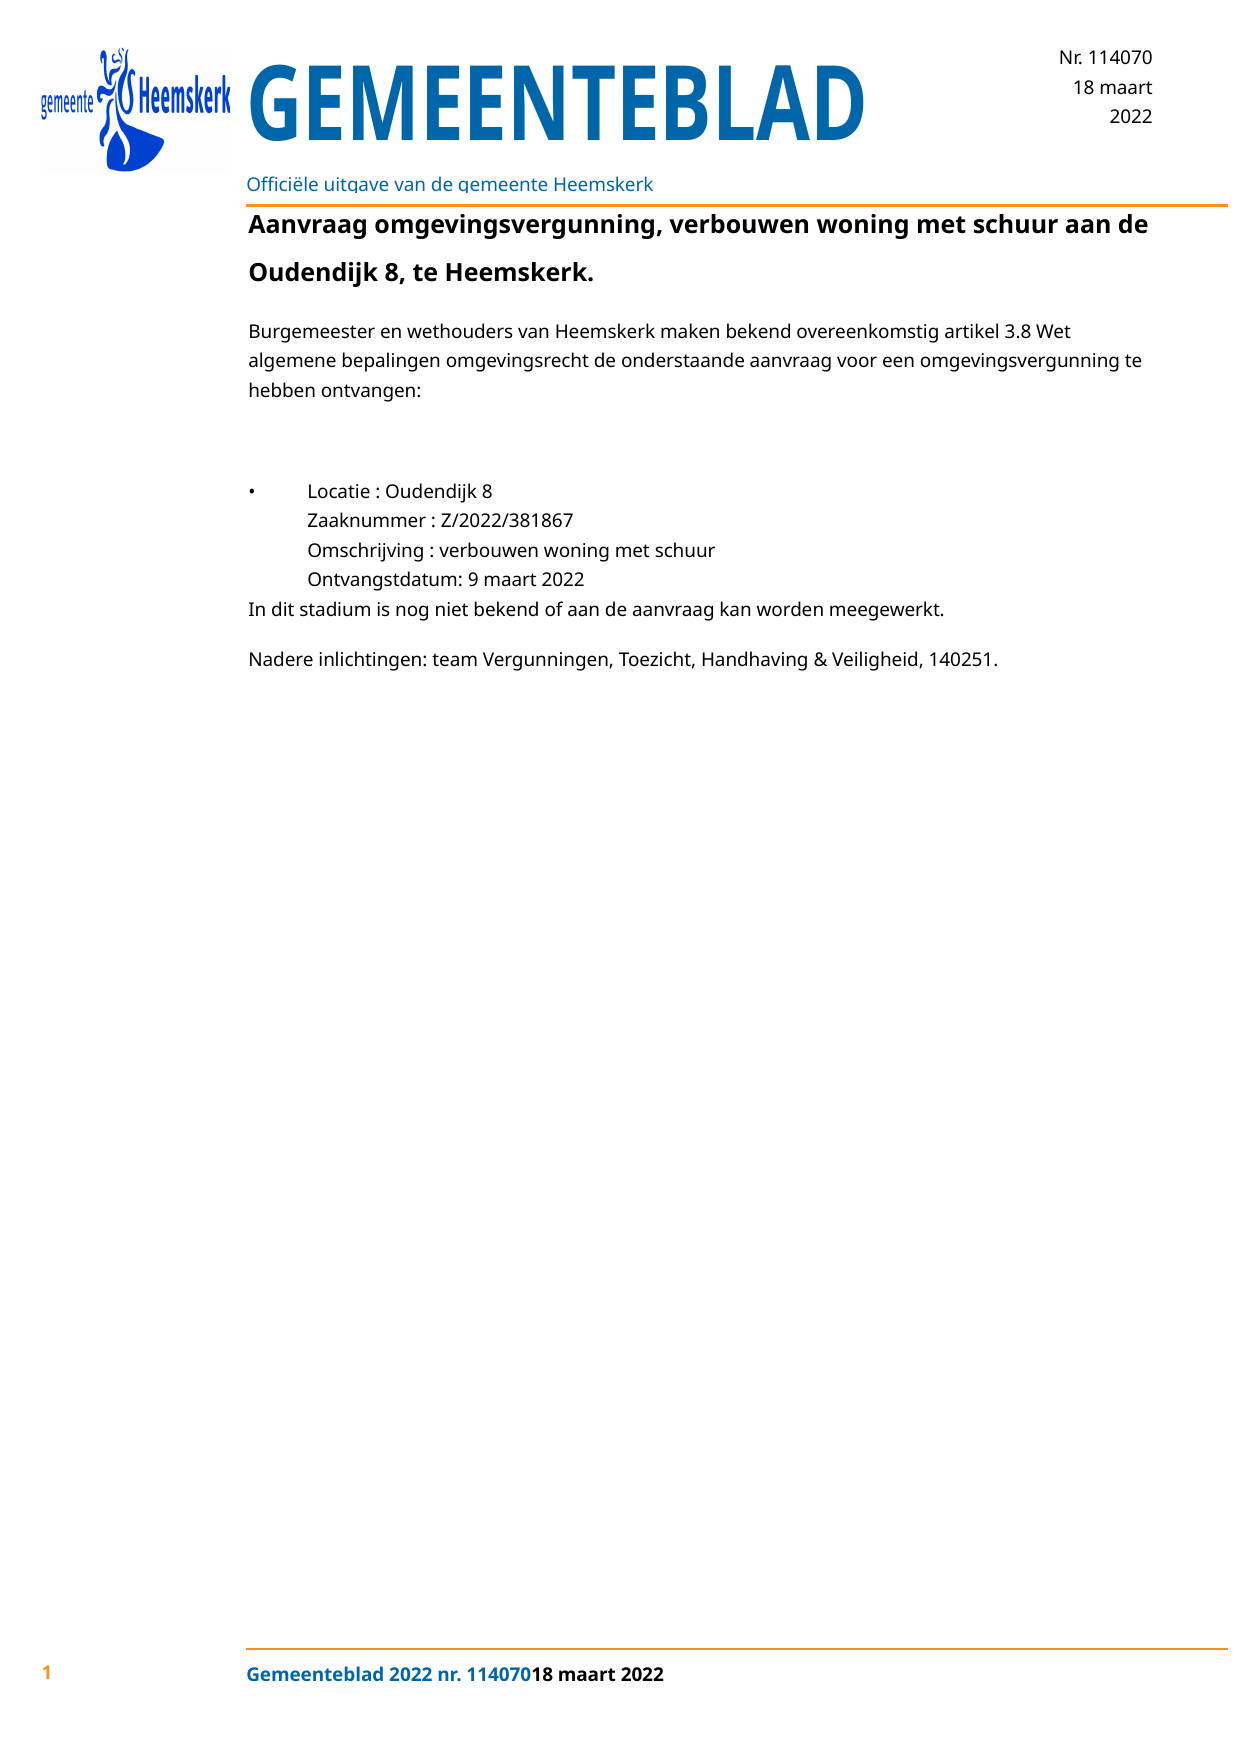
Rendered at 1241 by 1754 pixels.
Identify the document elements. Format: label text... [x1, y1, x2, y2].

list Zaaknummer : Z/2022/381867 [248, 507, 1152, 533]
list Ontvangstdatum: 9 maart 2022 [248, 567, 1152, 592]
list Locatie : Oudendijk 8 [248, 478, 1152, 504]
text Burgemeester en wethouders van Heemskerk maken bekend overeenkomstig artikel 3.8 Wet algemene bepalingen omgevingsrecht de onderstaande aanvraag voor een omgevingsvergunning te hebben ontvangen: [248, 318, 1152, 403]
text Nadere inlichtingen: team Vergunningen, Toezicht, Handhaving & Veiligheid, 140251. [248, 647, 1152, 672]
text In dit stadium is nog niet bekend of aan de aanvraag kan worden meegewerkt. [248, 596, 1152, 622]
picture [41, 47, 231, 172]
text Aanvraag omgevingsvergunning, verbouwen woning met schuur aan de Oudendijk 8, te Heemskerk. [248, 207, 1152, 288]
list Omschrijving : verbouwen woning met schuur [248, 537, 1152, 563]
